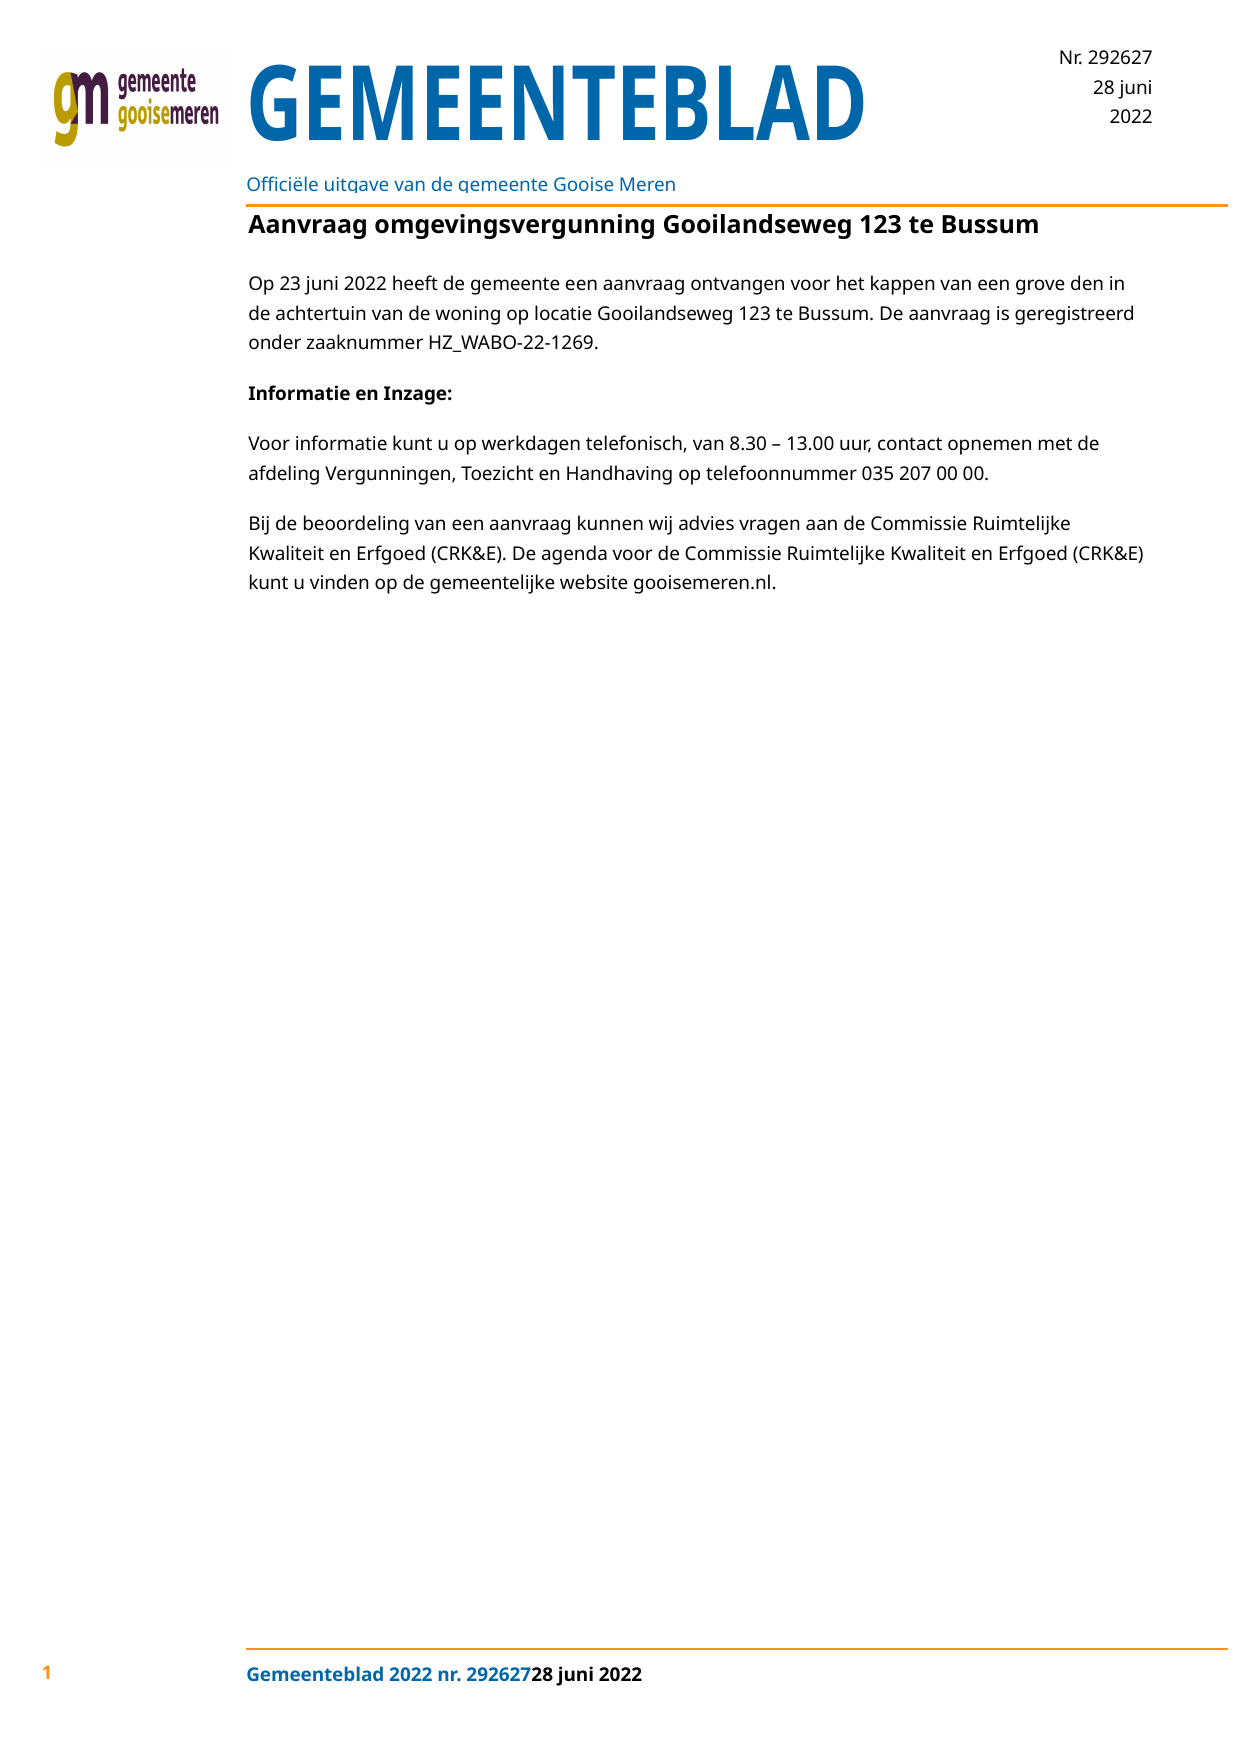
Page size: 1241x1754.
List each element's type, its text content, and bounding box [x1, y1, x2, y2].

text Bij de beoordeling van een aanvraag kunnen wij advies vragen aan de Commissie Ruimtelijke Kwaliteit en Erfgoed (CRK&E). De agenda voor de Commissie Ruimtelijke Kwaliteit en Erfgoed (CRK&E) kunt u vinden op de gemeentelijke website gooisemeren.nl. [248, 510, 1152, 595]
text Informatie en Inzage: [248, 380, 1152, 406]
text Voor informatie kunt u op werkdagen telefonisch, van 8.30 – 13.00 uur, contact opnemen met de afdeling Vergunningen, Toezicht en Handhaving op telefoonnummer 035 207 00 00. [248, 430, 1152, 486]
picture [41, 47, 231, 172]
text Aanvraag omgevingsvergunning Gooilandseweg 123 te Bussum [248, 207, 1152, 241]
text Op 23 juni 2022 heeft de gemeente een aanvraag ontvangen voor het kappen van een grove den in de achtertuin van de woning op locatie Gooilandseweg 123 te Bussum. De aanvraag is geregistreerd onder zaaknummer HZ_WABO-22-1269. [248, 270, 1152, 355]
